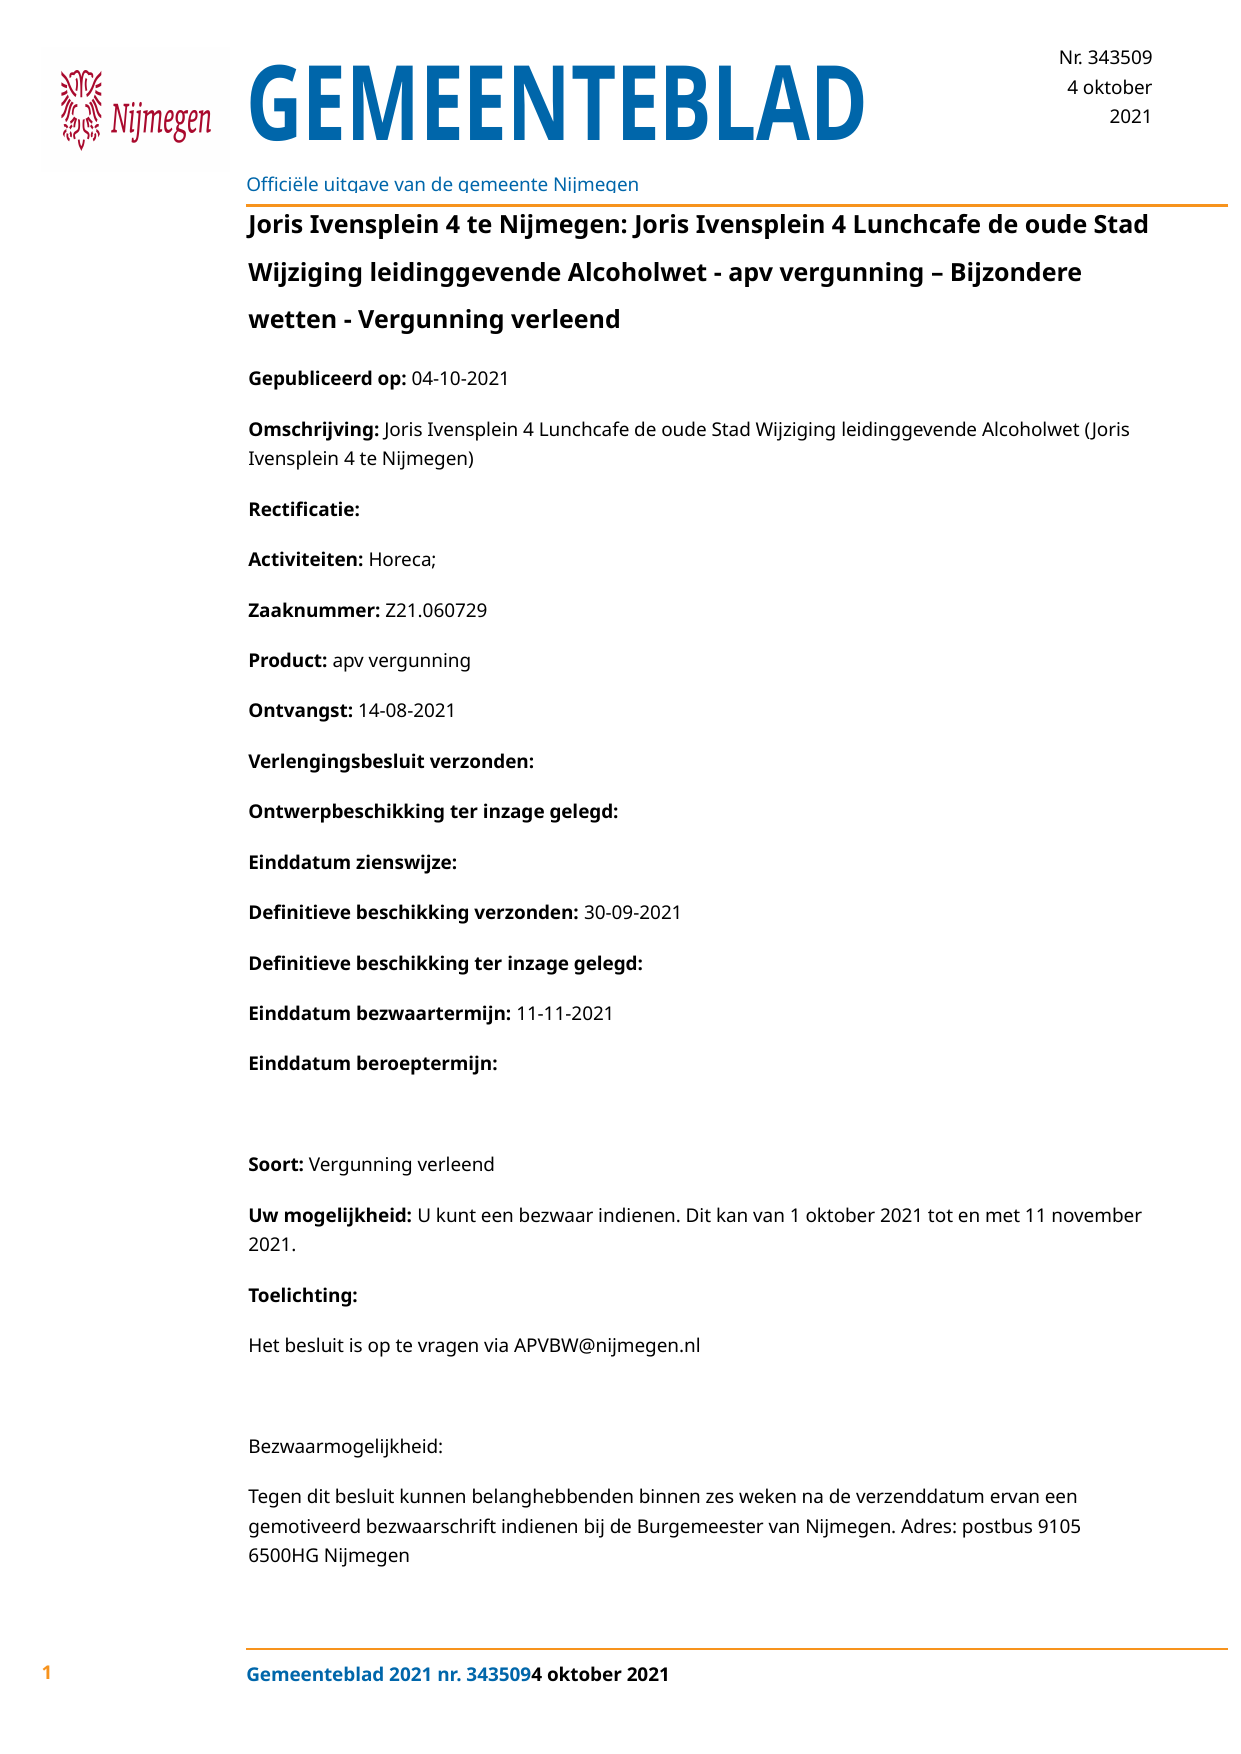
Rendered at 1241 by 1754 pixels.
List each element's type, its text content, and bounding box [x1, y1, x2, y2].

text Soort: Vergunning verleend [248, 1151, 1152, 1177]
text Einddatum zienswijze: [248, 849, 1152, 874]
text Bezwaarmogelijkheid: [248, 1433, 1152, 1459]
text Einddatum bezwaartermijn: 11-11-2021 [248, 1000, 1152, 1026]
text Product: apv vergunning [248, 647, 1152, 673]
text Omschrijving: Joris Ivensplein 4 Lunchcafe de oude Stad Wijziging leidinggevende Alcoholwet (Joris Ivensplein 4 te Nijmegen) [248, 416, 1152, 471]
picture [41, 47, 231, 172]
text Het besluit is op te vragen via APVBW@nijmegen.nl [248, 1332, 1152, 1358]
text Ontvangst: 14-08-2021 [248, 698, 1152, 723]
text Activiteiten: Horeca; [248, 546, 1152, 572]
text Einddatum beroeptermijn: [248, 1051, 1152, 1076]
text Definitieve beschikking verzonden: 30-09-2021 [248, 899, 1152, 925]
text Ontwerpbeschikking ter inzage gelegd: [248, 798, 1152, 824]
text Gepubliceerd op: 04-10-2021 [248, 366, 1152, 391]
text Tegen dit besluit kunnen belanghebbenden binnen zes weken na de verzenddatum ervan een gemotiveerd bezwaarschrift indienen bij de Burgemeester van Nijmegen. Adres: postbus 9105 6500HG Nijmegen [248, 1483, 1152, 1568]
text Rectificatie: [248, 496, 1152, 522]
text Joris Ivensplein 4 te Nijmegen: Joris Ivensplein 4 Lunchcafe de oude Stad Wijziging leidinggevende Alcoholwet - apv vergunning – Bijzondere wetten - Vergunning verleend [248, 207, 1152, 336]
text Definitieve beschikking ter inzage gelegd: [248, 950, 1152, 975]
text Toelichting: [248, 1282, 1152, 1307]
text Verlengingsbesluit verzonden: [248, 748, 1152, 774]
text Uw mogelijkheid: U kunt een bezwaar indienen. Dit kan van 1 oktober 2021 tot en met 11 november 2021. [248, 1202, 1152, 1257]
text Zaaknummer: Z21.060729 [248, 597, 1152, 622]
